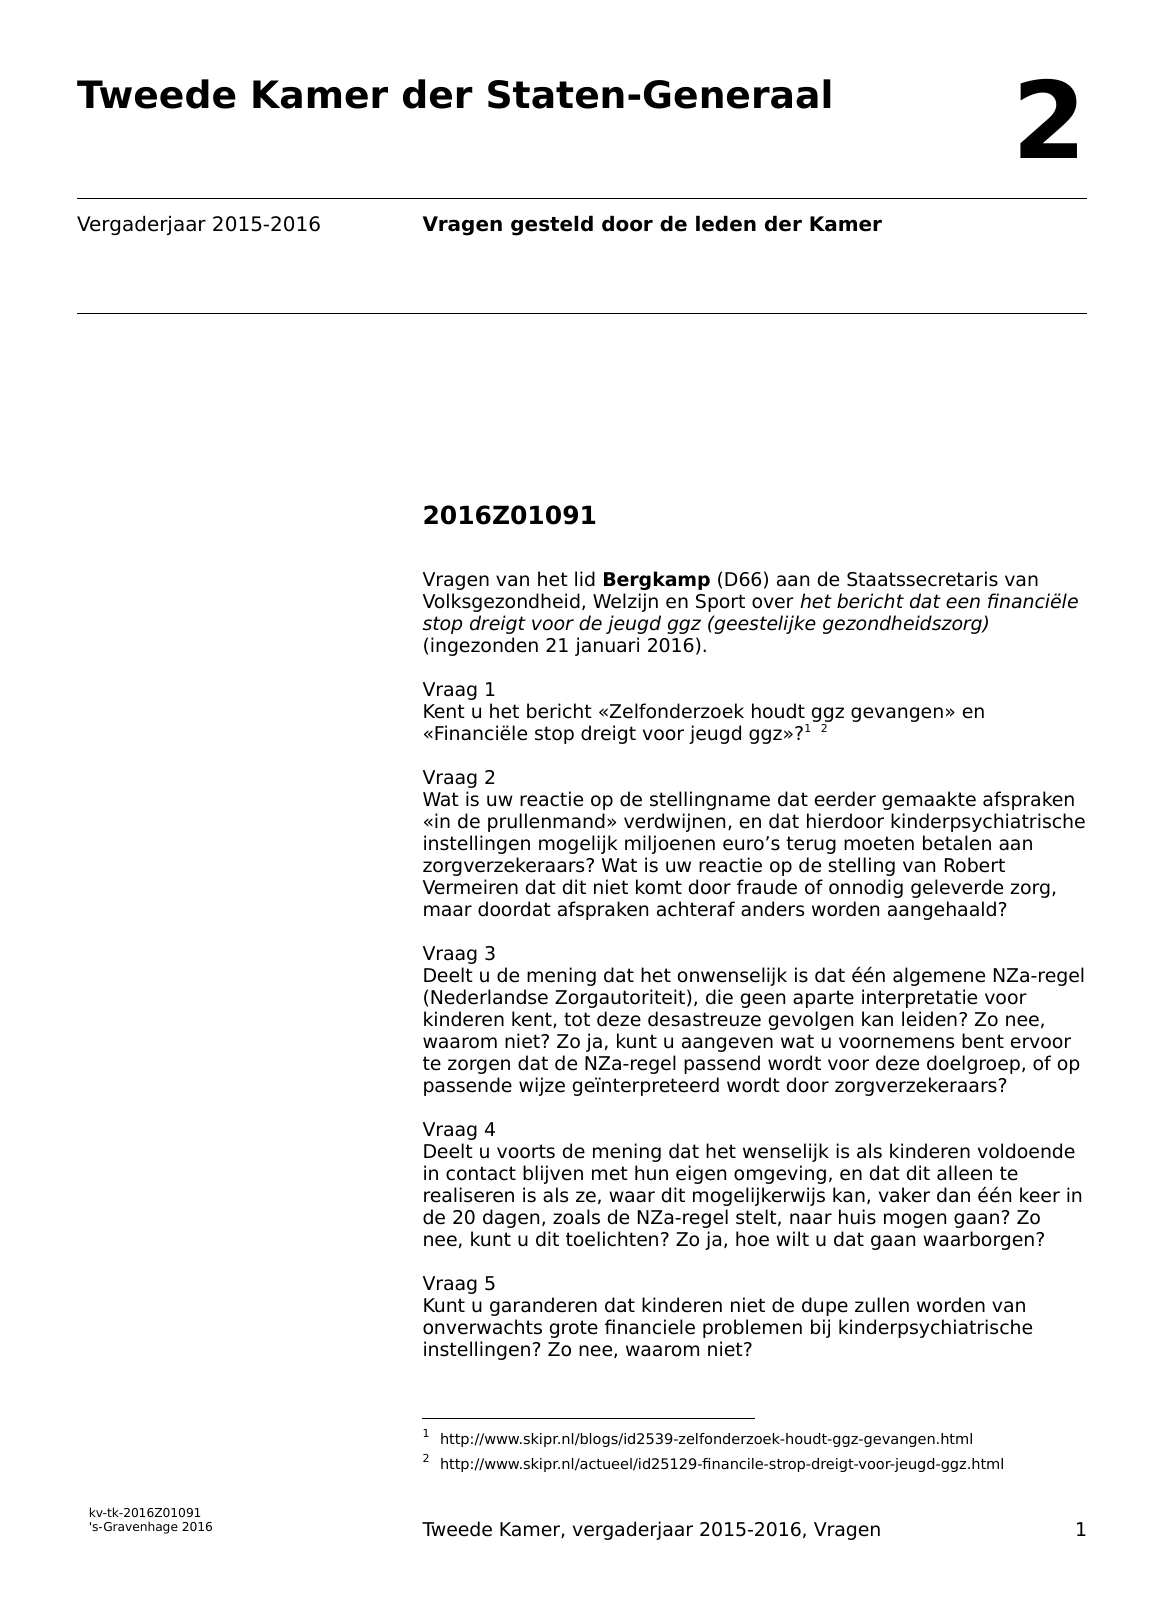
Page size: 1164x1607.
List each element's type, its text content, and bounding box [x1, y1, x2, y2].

text Vragen van het lid Bergkamp (D66) aan de Staatssecretaris van Volksgezondheid, Welzijn en Sport over het bericht dat een financiële stop dreigt voor de jeugd ggz (geestelijke gezondheidszorg) (ingezonden 21 januari 2016). [422, 569, 1087, 657]
text Deelt u voorts de mening dat het wenselijk is als kinderen voldoende in contact blijven met hun eigen omgeving, en dat dit alleen te realiseren is als ze, waar dit mogelijkerwijs kan, vaker dan één keer in de 20 dagen, zoals de NZa-regel stelt, naar huis mogen gaan? Zo nee, kunt u dit toelichten? Zo ja, hoe wilt u dat gaan waarborgen? [422, 1141, 1087, 1251]
text Vraag 1 [422, 679, 1087, 701]
text Vraag 2 [422, 767, 1087, 789]
table_cell Vergaderjaar 2015-2016 [77, 199, 422, 313]
table_header 2 [886, 59, 1087, 198]
table_header Tweede Kamer der Staten-Generaal [77, 59, 886, 198]
table_cell Vragen gesteld door de leden der Kamer [422, 199, 1087, 313]
text Kunt u garanderen dat kinderen niet de dupe zullen worden van onverwachts grote financiele problemen bij kinderpsychiatrische instellingen? Zo nee, waarom niet? [422, 1295, 1087, 1361]
text 's-Gravenhage 2016 [88, 1520, 323, 1534]
text Vraag 4 [422, 1119, 1087, 1141]
text http://www.skipr.nl/actueel/id25129-financile-strop-dreigt-voor-jeugd-ggz.html [422, 1452, 1087, 1474]
text Vraag 3 [422, 943, 1087, 965]
text Deelt u de mening dat het onwenselijk is dat één algemene NZa-regel (Nederlandse Zorgautoriteit), die geen aparte interpretatie voor kinderen kent, tot deze desastreuze gevolgen kan leiden? Zo nee, waarom niet? Zo ja, kunt u aangeven wat u voornemens bent ervoor te zorgen dat de NZa-regel passend wordt voor deze doelgroep, of op passende wijze geïnterpreteerd wordt door zorgverzekeraars? [422, 965, 1087, 1097]
text 2016Z01091 [422, 501, 1087, 531]
text kv-tk-2016Z01091 [88, 1506, 323, 1520]
text Vraag 5 [422, 1273, 1087, 1295]
text http://www.skipr.nl/blogs/id2539-zelfonderzoek-houdt-ggz-gevangen.html [422, 1427, 1087, 1449]
text Kent u het bericht «Zelfonderzoek houdt ggz gevangen» en «Financiële stop dreigt voor jeugd ggz»? [422, 701, 1087, 745]
text Wat is uw reactie op de stellingname dat eerder gemaakte afspraken «in de prullenmand» verdwijnen, en dat hierdoor kinderpsychiatrische instellingen mogelijk miljoenen euro’s terug moeten betalen aan zorgverzekeraars? Wat is uw reactie op de stelling van Robert Vermeiren dat dit niet komt door fraude of onnodig geleverde zorg, maar doordat afspraken achteraf anders worden aangehaald? [422, 789, 1087, 921]
